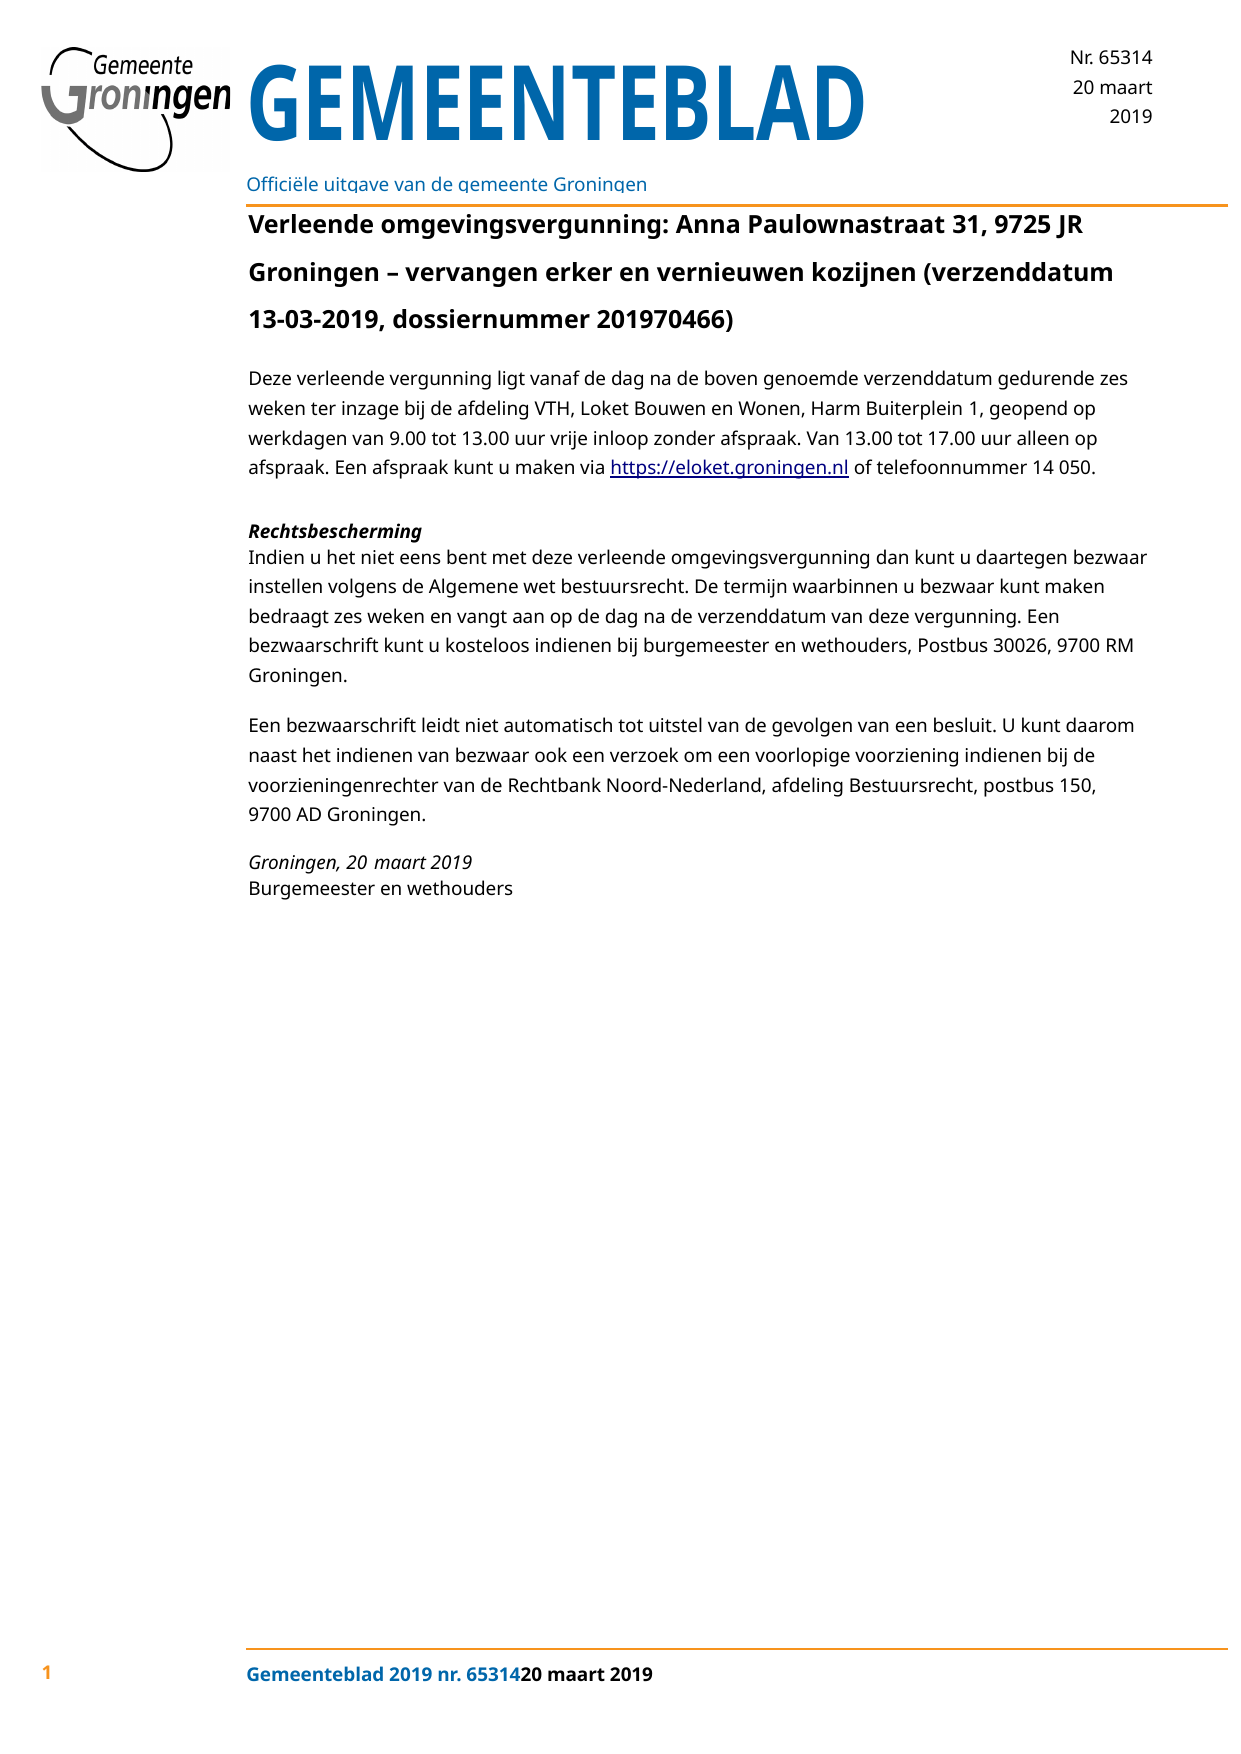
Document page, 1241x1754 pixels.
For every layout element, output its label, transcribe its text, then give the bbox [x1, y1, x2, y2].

text Deze verleende vergunning ligt vanaf de dag na de boven genoemde verzenddatum gedurende zes weken ter inzage bij de afdeling VTH, Loket Bouwen en Wonen, Harm Buiterplein 1, geopend op werkdagen van 9.00 tot 13.00 uur vrije inloop zonder afspraak. Van 13.00 tot 17.00 uur alleen op afspraak. Een afspraak kunt u maken via https://eloket.groningen.nl of telefoonnummer 14 050. [248, 366, 1152, 480]
text Verleende omgevingsvergunning: Anna Paulownastraat 31, 9725 JR Groningen – vervangen erker en vernieuwen kozijnen (verzenddatum 13-03-2019, dossiernummer 201970466) [248, 207, 1152, 336]
text Indien u het niet eens bent met deze verleende omgevingsvergunning dan kunt u daartegen bezwaar instellen volgens de Algemene wet bestuursrecht. De termijn waarbinnen u bezwaar kunt maken bedraagt zes weken en vangt aan op de dag na de verzenddatum van deze vergunning. Een bezwaarschrift kunt u kosteloos indienen bij burgemeester en wethouders, Postbus 30026, 9700 RM Groningen. [248, 544, 1152, 688]
text Groningen, 20 maart 2019 [248, 849, 1152, 875]
text Burgemeester en wethouders [248, 875, 1152, 901]
picture [41, 47, 231, 172]
text Rechtsbescherming [248, 518, 1152, 544]
text Een bezwaarschrift leidt niet automatisch tot uitstel van de gevolgen van een besluit. U kunt daarom naast het indienen van bezwaar ook een verzoek om een voorlopige voorziening indienen bij de voorzieningenrechter van de Rechtbank Noord-Nederland, afdeling Bestuursrecht, postbus 150, 9700 AD Groningen. [248, 713, 1152, 827]
